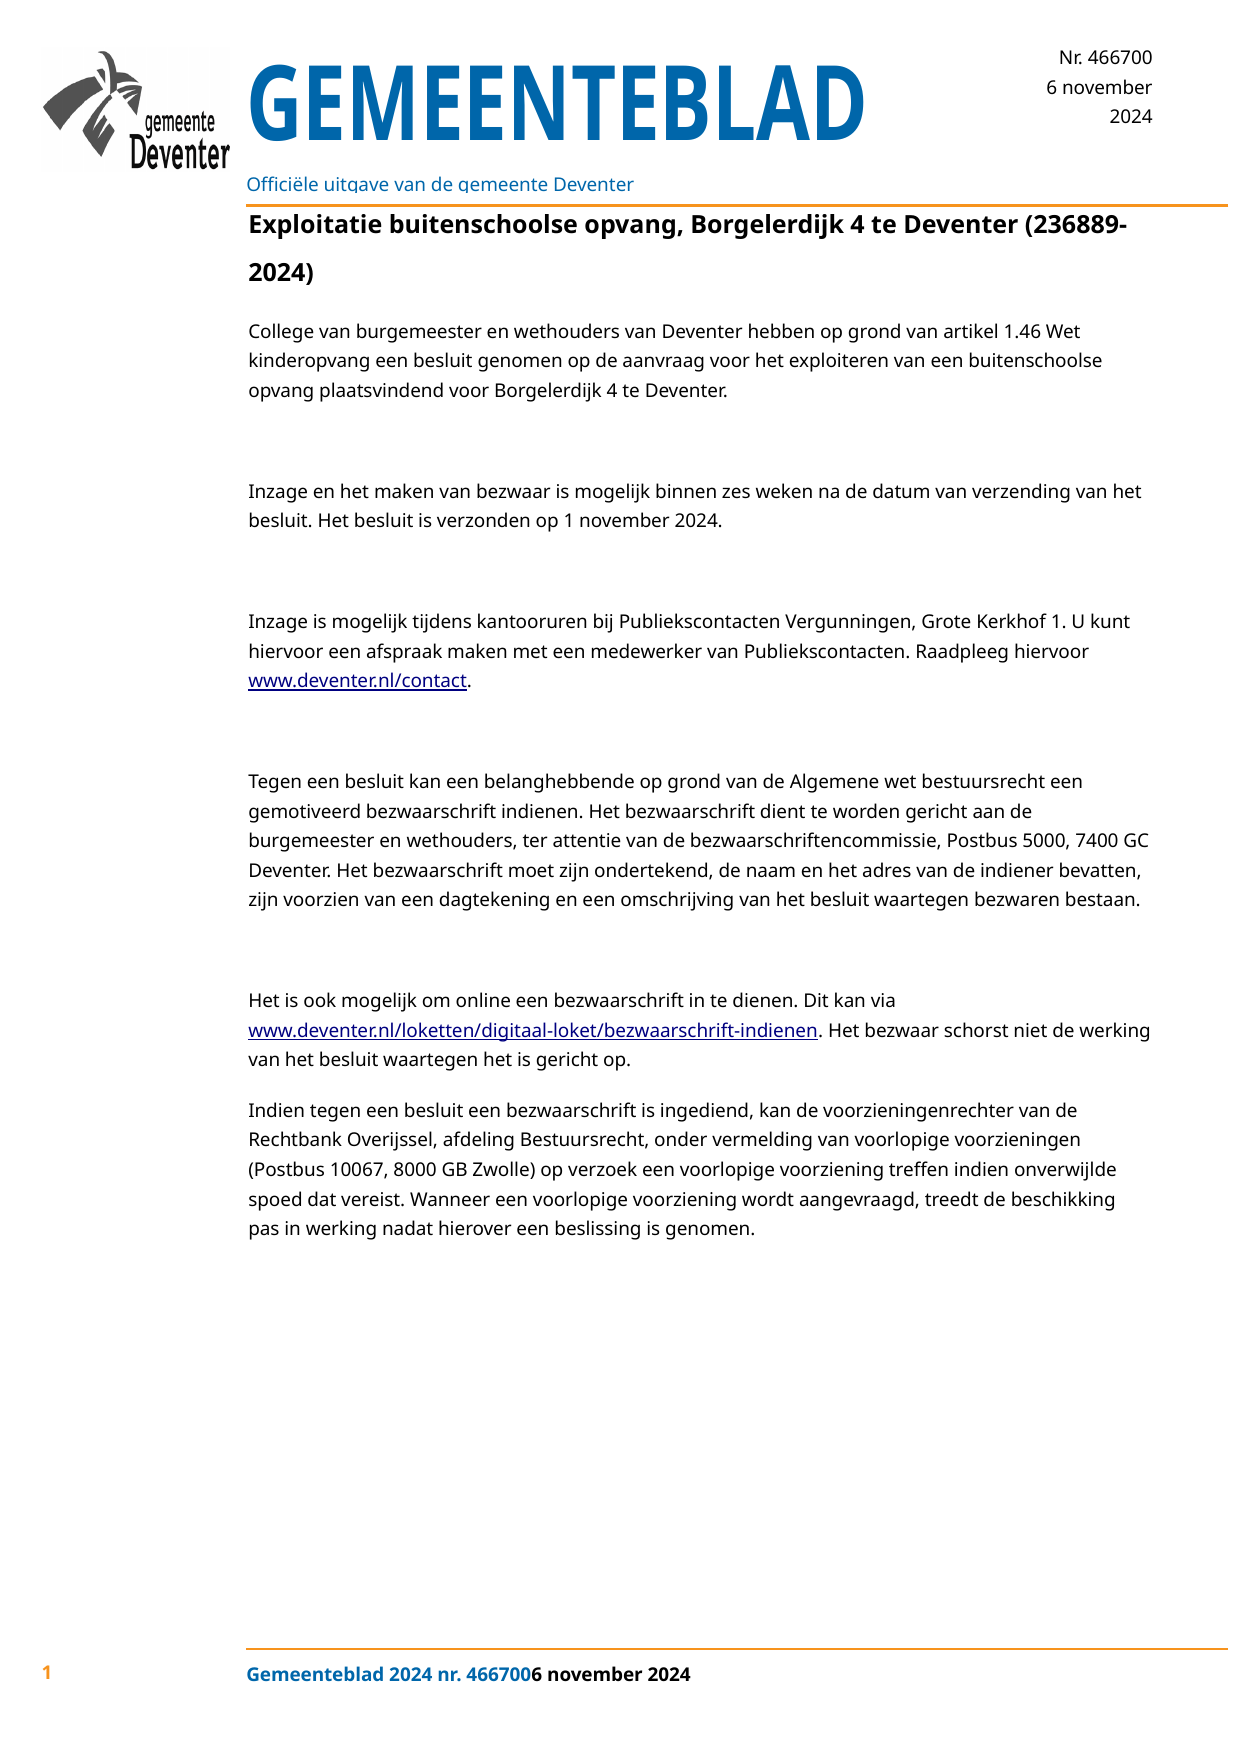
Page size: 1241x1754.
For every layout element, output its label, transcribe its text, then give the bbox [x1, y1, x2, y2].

text Inzage en het maken van bezwaar is mogelijk binnen zes weken na de datum van verzending van het besluit. Het besluit is verzonden op 1 november 2024. [248, 478, 1152, 533]
text Tegen een besluit kan een belanghebbende op grond van de Algemene wet bestuursrecht een gemotiveerd bezwaarschrift indienen. Het bezwaarschrift dient te worden gericht aan de burgemeester en wethouders, ter attentie van de bezwaarschriftencommissie, Postbus 5000, 7400 GC Deventer. Het bezwaarschrift moet zijn ondertekend, de naam en het adres van de indiener bevatten, zijn voorzien van een dagtekening en een omschrijving van het besluit waartegen bezwaren bestaan. [248, 768, 1152, 912]
text Exploitatie buitenschoolse opvang, Borgelerdijk 4 te Deventer (236889-2024) [248, 207, 1152, 288]
text Het is ook mogelijk om online een bezwaarschrift in te dienen. Dit kan via www.deventer.nl/loketten/digitaal-loket/bezwaarschrift-indienen. Het bezwaar schorst niet de werking van het besluit waartegen het is gericht op. [248, 987, 1152, 1072]
picture [41, 47, 231, 172]
text Inzage is mogelijk tijdens kantooruren bij Publiekscontacten Vergunningen, Grote Kerkhof 1. U kunt hiervoor een afspraak maken met een medewerker van Publiekscontacten. Raadpleeg hiervoor www.deventer.nl/contact. [248, 608, 1152, 693]
text College van burgemeester en wethouders van Deventer hebben op grond van artikel 1.46 Wet kinderopvang een besluit genomen op de aanvraag voor het exploiteren van een buitenschoolse opvang plaatsvindend voor Borgelerdijk 4 te Deventer. [248, 318, 1152, 403]
text Indien tegen een besluit een bezwaarschrift is ingediend, kan de voorzieningenrechter van de Rechtbank Overijssel, afdeling Bestuursrecht, onder vermelding van voorlopige voorzieningen (Postbus 10067, 8000 GB Zwolle) op verzoek een voorlopige voorziening treffen indien onverwijlde spoed dat vereist. Wanneer een voorlopige voorziening wordt aangevraagd, treedt de beschikking pas in werking nadat hierover een beslissing is genomen. [248, 1097, 1152, 1241]
